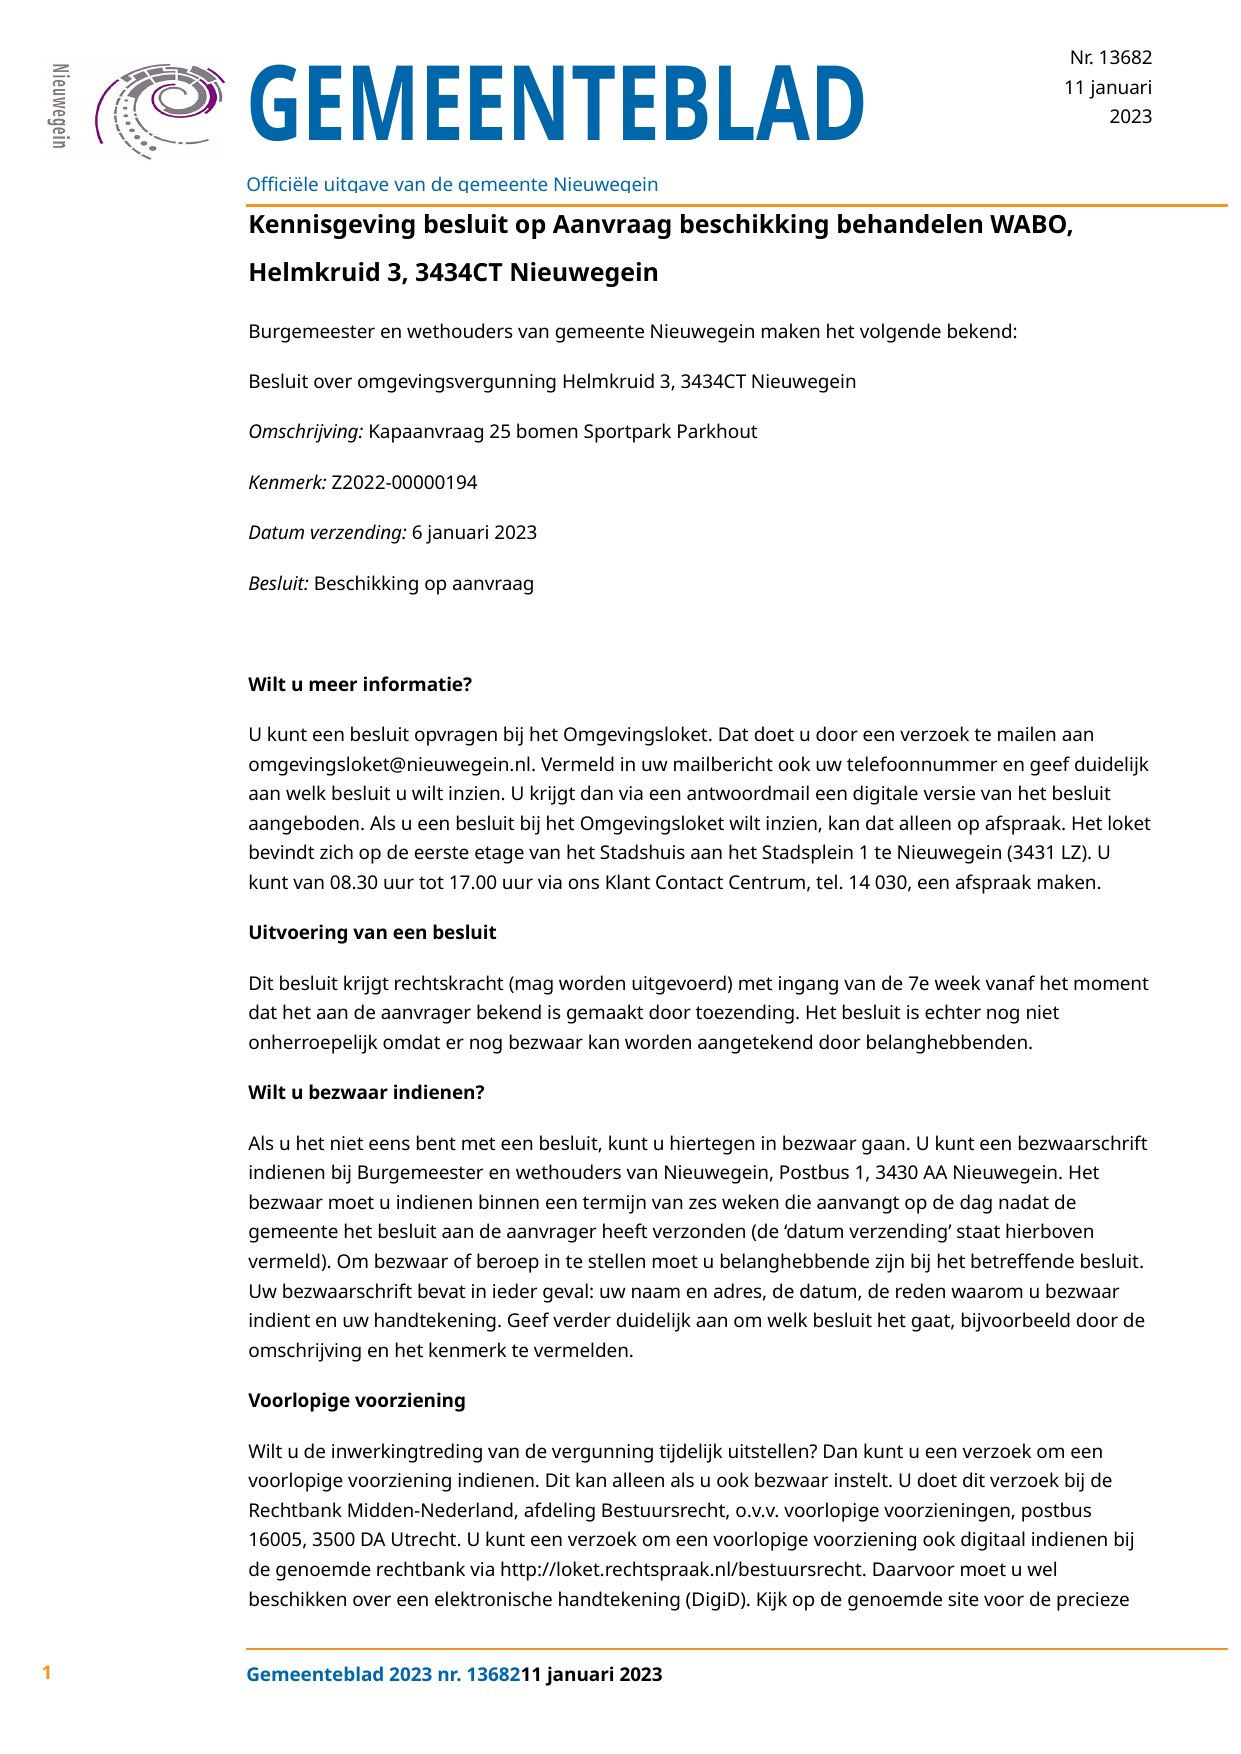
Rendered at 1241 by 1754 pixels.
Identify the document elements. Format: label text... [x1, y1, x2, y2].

text Kenmerk: Z2022-00000194 [248, 469, 1152, 495]
text Als u het niet eens bent met een besluit, kunt u hiertegen in bezwaar gaan. U kunt een bezwaarschrift indienen bij Burgemeester en wethouders van Nieuwegein, Postbus 1, 3430 AA Nieuwegein. Het bezwaar moet u indienen binnen een termijn van zes weken die aanvangt op de dag nadat de gemeente het besluit aan de aanvrager heeft verzonden (de ‘datum verzending’ staat hierboven vermeld). Om bezwaar of beroep in te stellen moet u belanghebbende zijn bij het betreffende besluit. Uw bezwaarschrift bevat in ieder geval: uw naam en adres, de datum, de reden waarom u bezwaar indient en uw handtekening. Geef verder duidelijk aan om welk besluit het gaat, bijvoorbeeld door de omschrijving en het kenmerk te vermelden. [248, 1130, 1152, 1363]
text Wilt u meer informatie? [248, 671, 1152, 697]
text Uitvoering van een besluit [248, 919, 1152, 945]
text Besluit: Beschikking op aanvraag [248, 570, 1152, 596]
text Datum verzending: 6 januari 2023 [248, 519, 1152, 545]
text Burgemeester en wethouders van gemeente Nieuwegein maken het volgende bekend: [248, 318, 1152, 344]
text Besluit over omgevingsvergunning Helmkruid 3, 3434CT Nieuwegein [248, 368, 1152, 394]
text Wilt u de inwerkingtreding van de vergunning tijdelijk uitstellen? Dan kunt u een verzoek om een voorlopige voorziening indienen. Dit kan alleen als u ook bezwaar instelt. U doet dit verzoek bij de Rechtbank Midden-Nederland, afdeling Bestuursrecht, o.v.v. voorlopige voorzieningen, postbus 16005, 3500 DA Utrecht. U kunt een verzoek om een voorlopige voorziening ook digitaal indienen bij de genoemde rechtbank via http://loket.rechtspraak.nl/bestuursrecht. Daarvoor moet u wel beschikken over een elektronische handtekening (DigiD). Kijk op de genoemde site voor de precieze [248, 1438, 1152, 1612]
picture [41, 47, 231, 172]
text Omschrijving: Kapaanvraag 25 bomen Sportpark Parkhout [248, 419, 1152, 444]
text Wilt u bezwaar indienen? [248, 1079, 1152, 1105]
text Voorlopige voorziening [248, 1387, 1152, 1413]
text Kennisgeving besluit op Aanvraag beschikking behandelen WABO, Helmkruid 3, 3434CT Nieuwegein [248, 207, 1152, 288]
text U kunt een besluit opvragen bij het Omgevingsloket. Dat doet u door een verzoek te mailen aan omgevingsloket@nieuwegein.nl. Vermeld in uw mailbericht ook uw telefoonnummer en geef duidelijk aan welk besluit u wilt inzien. U krijgt dan via een antwoordmail een digitale versie van het besluit aangeboden. Als u een besluit bij het Omgevingsloket wilt inzien, kan dat alleen op afspraak. Het loket bevindt zich op de eerste etage van het Stadshuis aan het Stadsplein 1 te Nieuwegein (3431 LZ). U kunt van 08.30 uur tot 17.00 uur via ons Klant Contact Centrum, tel. 14 030, een afspraak maken. [248, 721, 1152, 895]
text Dit besluit krijgt rechtskracht (mag worden uitgevoerd) met ingang van de 7e week vanaf het moment dat het aan de aanvrager bekend is gemaakt door toezending. Het besluit is echter nog niet onherroepelijk omdat er nog bezwaar kan worden aangetekend door belanghebbenden. [248, 970, 1152, 1055]
